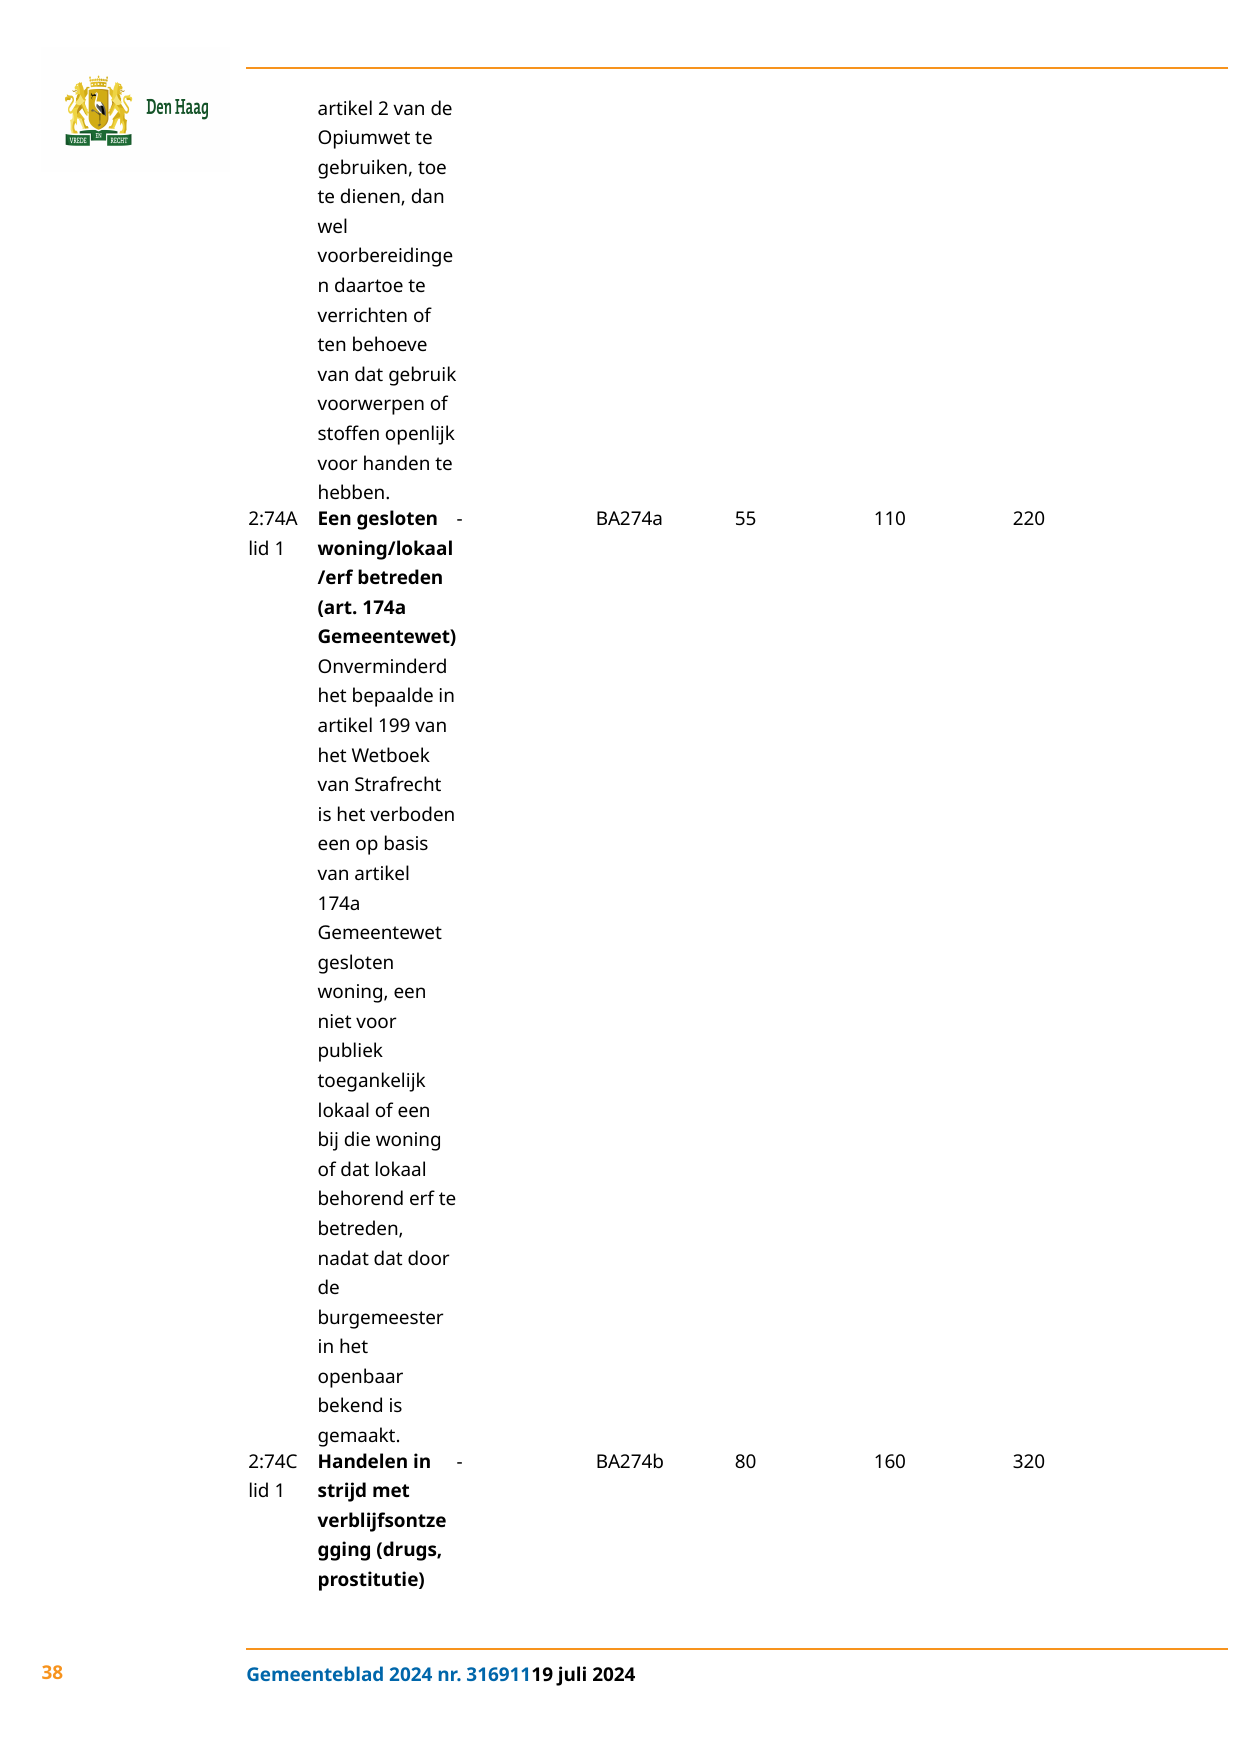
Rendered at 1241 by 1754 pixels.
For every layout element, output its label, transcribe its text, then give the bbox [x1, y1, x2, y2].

table_cell [248, 95, 317, 505]
table_cell BA274b [596, 1448, 734, 1592]
table_cell 160 [874, 1448, 1013, 1592]
table_cell [874, 95, 1013, 505]
table_cell BA274a [596, 505, 734, 1448]
table_cell 55 [735, 505, 873, 1448]
table_cell - [456, 505, 596, 1448]
table_cell Een gesloten woning/lokaal/erf betreden (art. 174a Gemeentewet) Onverminderd het bepaalde in artikel 199 van het Wetboek van Strafrecht is het verboden een op basis van artikel 174a Gemeentewet gesloten woning, een niet voor publiek toegankelijk lokaal of een bij die woning of dat lokaal behorend erf te betreden, nadat dat door de burgemeester in het openbaar bekend is gemaakt. [318, 505, 456, 1448]
table_cell 80 [735, 1448, 873, 1592]
table_cell 2:74A lid 1 [248, 505, 317, 1448]
table_cell 110 [874, 505, 1013, 1448]
table_cell [1013, 95, 1152, 505]
table_cell [456, 95, 596, 505]
table_cell 2:74C lid 1 [248, 1448, 317, 1592]
table_cell Handelen in strijd met verblijfsontzegging (drugs, prostitutie) [318, 1448, 456, 1592]
table_cell [596, 95, 734, 505]
table_cell [735, 95, 873, 505]
table_cell 320 [1013, 1448, 1152, 1592]
table_cell 220 [1013, 505, 1152, 1448]
table_cell artikel 2 van de Opiumwet te gebruiken, toe te dienen, dan wel voorbereidingen daartoe te verrichten of ten behoeve van dat gebruik voorwerpen of stoffen openlijk voor handen te hebben. [318, 95, 456, 505]
table_cell - [456, 1448, 596, 1592]
picture [41, 47, 231, 172]
